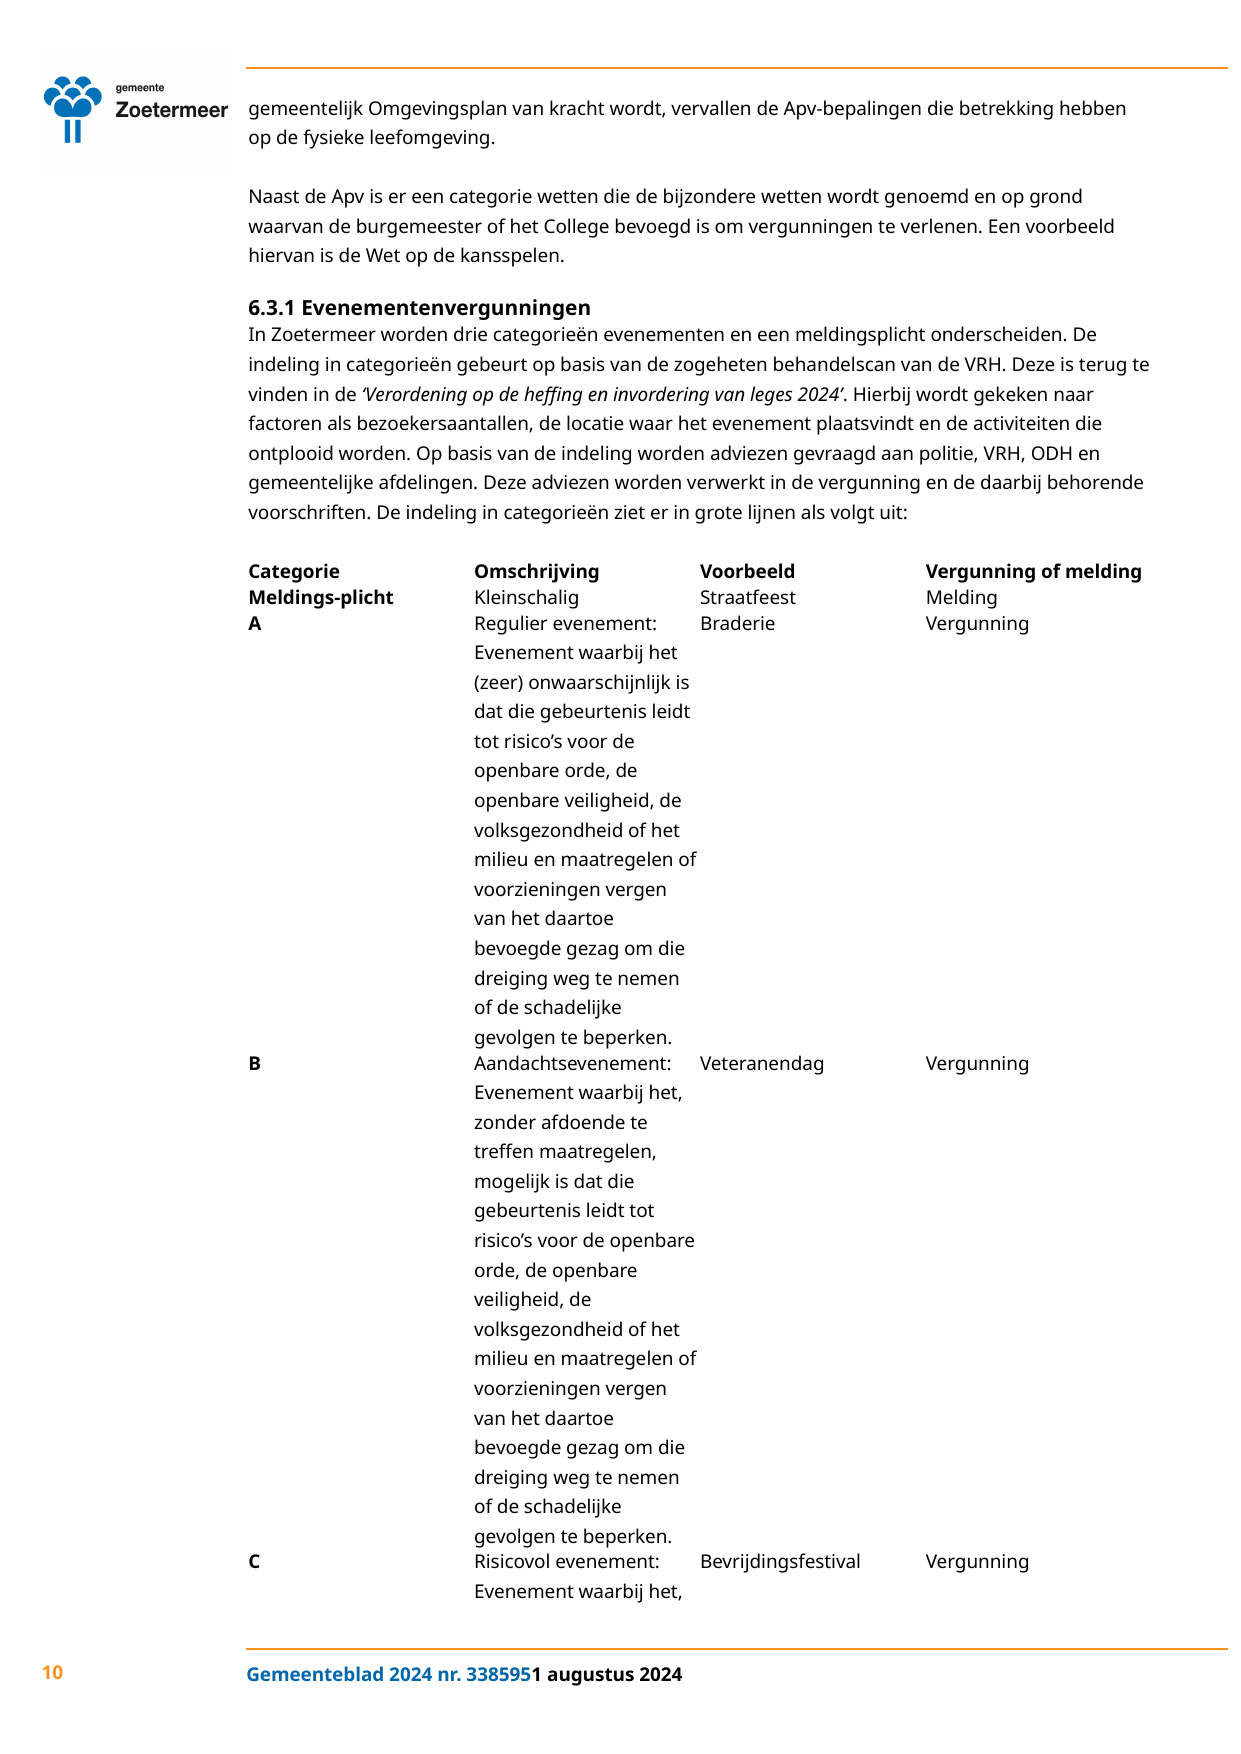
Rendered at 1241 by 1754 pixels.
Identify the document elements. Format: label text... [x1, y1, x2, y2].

table_cell Kleinschalig [474, 584, 700, 610]
table_cell Meldings-plicht [248, 584, 474, 610]
table_cell B [248, 1050, 474, 1549]
table_cell Straatfeest [700, 584, 926, 610]
table_cell Regulier evenement: Evenement waarbij het (zeer) onwaarschijnlijk is dat die gebeurtenis leidt tot risico’s voor de openbare orde, de openbare veiligheid, de volksgezondheid of het milieu en maatregelen of voorzieningen vergen van het daartoe bevoegde gezag om die dreiging weg te nemen of de schadelijke gevolgen te beperken. [474, 610, 700, 1050]
table_header Vergunning of melding [926, 558, 1152, 584]
table_cell Vergunning [926, 610, 1152, 1050]
table_cell A [248, 610, 474, 1050]
text In Zoetermeer worden drie categorieën evenementen en een meldingsplicht onderscheiden. De indeling in categorieën gebeurt op basis van de zogeheten behandelscan van de VRH. Deze is terug te vinden in de ‘Verordening op de heffing en invordering van leges 2024’. Hierbij wordt gekeken naar factoren als bezoekersaantallen, de locatie waar het evenement plaatsvindt en de activiteiten die ontplooid worden. Op basis van de indeling worden adviezen gevraagd aan politie, VRH, ODH en gemeentelijke afdelingen. Deze adviezen worden verwerkt in de vergunning en de daarbij behorende voorschriften. De indeling in categorieën ziet er in grote lijnen als volgt uit: [248, 322, 1152, 525]
table_cell Vergunning [926, 1549, 1152, 1604]
table_cell Aandachtsevenement: Evenement waarbij het, zonder afdoende te treffen maatregelen, mogelijk is dat die gebeurtenis leidt tot risico’s voor de openbare orde, de openbare veiligheid, de volksgezondheid of het milieu en maatregelen of voorzieningen vergen van het daartoe bevoegde gezag om die dreiging weg te nemen of de schadelijke gevolgen te beperken. [474, 1050, 700, 1549]
table_cell Veteranendag [700, 1050, 926, 1549]
table_cell C [248, 1549, 474, 1604]
text gemeentelijk Omgevingsplan van kracht wordt, vervallen de Apv-bepalingen die betrekking hebben op de fysieke leefomgeving. [248, 95, 1152, 150]
table_cell Bevrijdingsfestival [700, 1549, 926, 1604]
table_cell Melding [926, 584, 1152, 610]
text 6.3.1 Evenementenvergunningen [248, 293, 1152, 322]
table_header Omschrijving [474, 558, 700, 584]
text Naast de Apv is er een categorie wetten die de bijzondere wetten wordt genoemd en op grond waarvan de burgemeester of het College bevoegd is om vergunningen te verlenen. Een voorbeeld hiervan is de Wet op de kansspelen. [248, 183, 1152, 268]
table_cell Braderie [700, 610, 926, 1050]
table_header Categorie [248, 558, 474, 584]
table_cell Risicovol evenement: Evenement waarbij het, [474, 1549, 700, 1604]
table_header Voorbeeld [700, 558, 926, 584]
picture [41, 47, 231, 172]
table_cell Vergunning [926, 1050, 1152, 1549]
